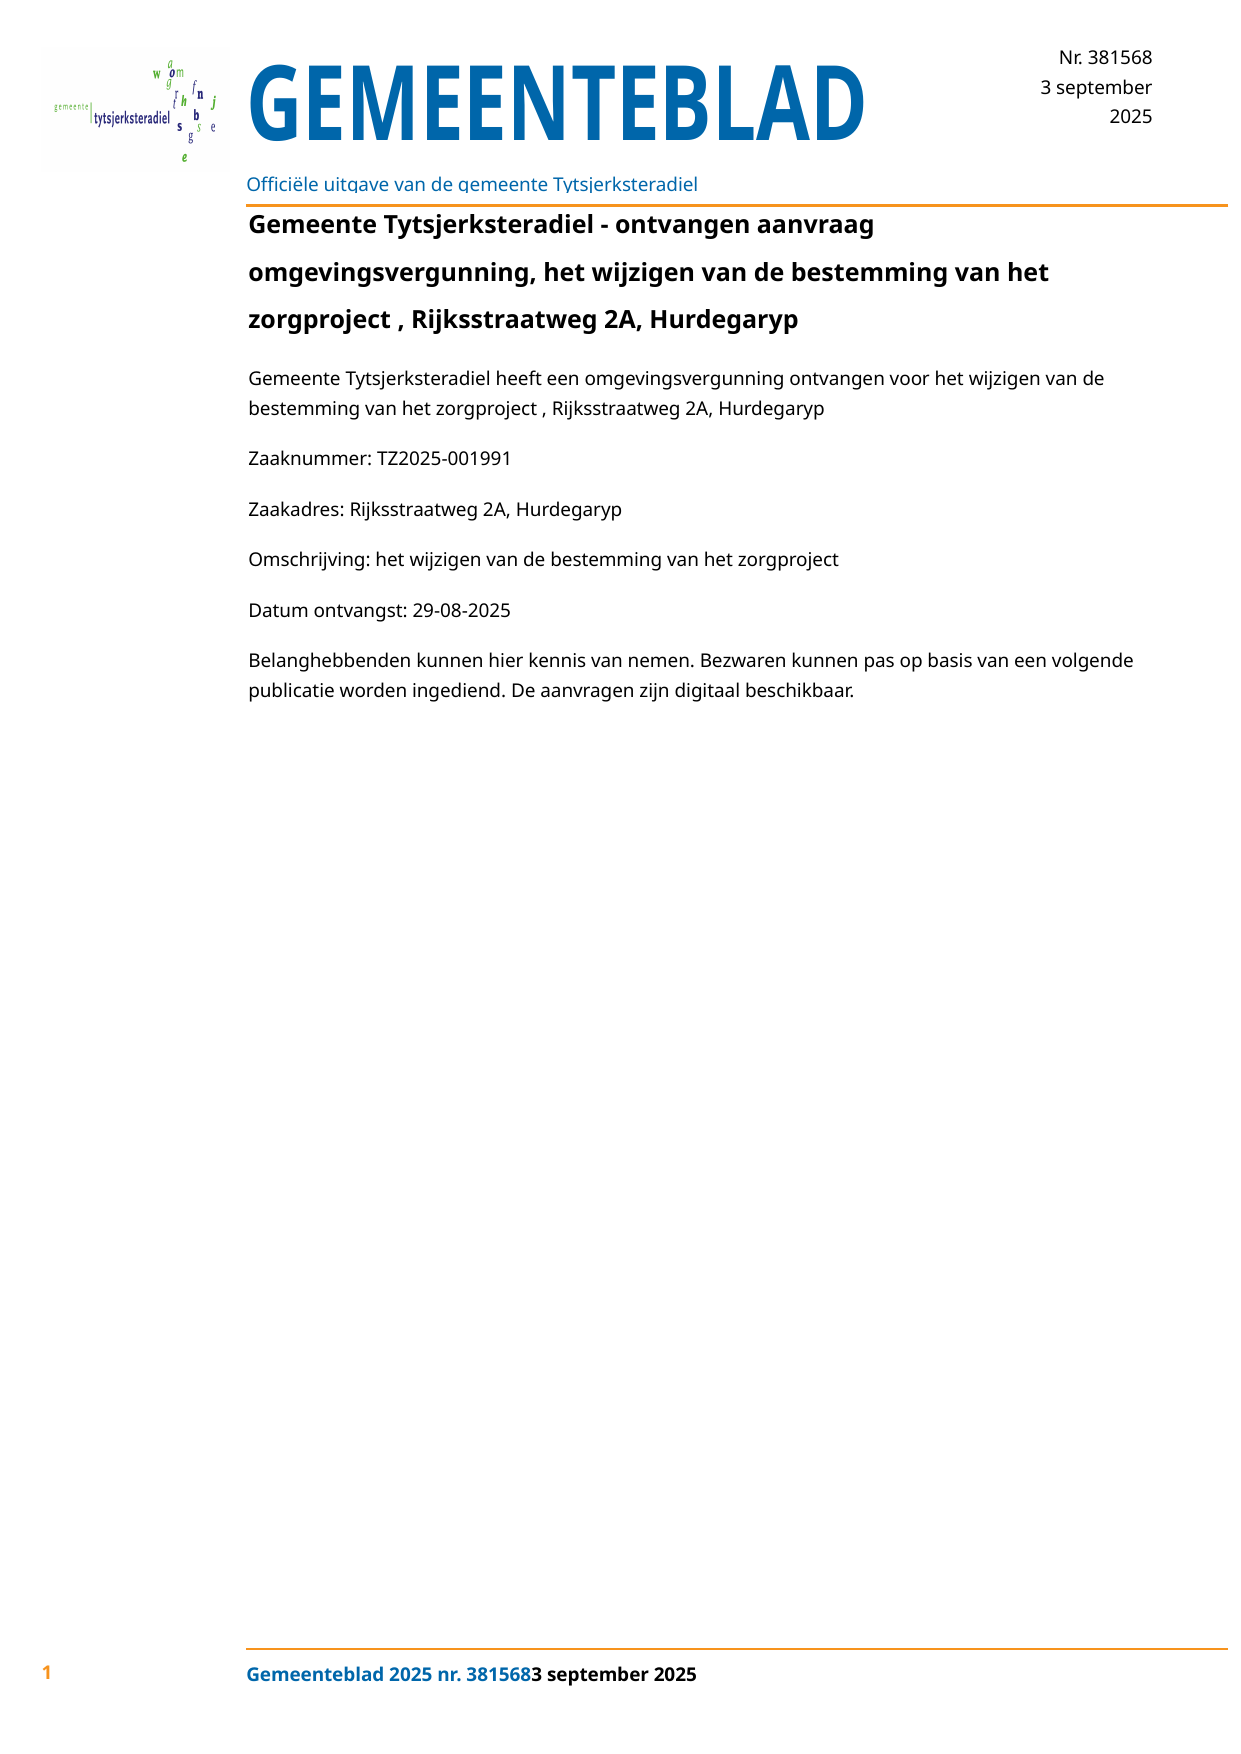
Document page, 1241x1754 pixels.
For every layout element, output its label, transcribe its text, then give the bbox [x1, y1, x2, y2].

text Zaakadres: Rijksstraatweg 2A, Hurdegaryp [248, 496, 1152, 522]
text Zaaknummer: TZ2025-001991 [248, 446, 1152, 471]
text Datum ontvangst: 29-08-2025 [248, 597, 1152, 622]
text Omschrijving: het wijzigen van de bestemming van het zorgproject [248, 546, 1152, 572]
picture [41, 47, 231, 172]
text Belanghebbenden kunnen hier kennis van nemen. Bezwaren kunnen pas op basis van een volgende publicatie worden ingediend. De aanvragen zijn digitaal beschikbaar. [248, 647, 1152, 702]
text Gemeente Tytsjerksteradiel heeft een omgevingsvergunning ontvangen voor het wijzigen van de bestemming van het zorgproject , Rijksstraatweg 2A, Hurdegaryp [248, 366, 1152, 421]
text Gemeente Tytsjerksteradiel - ontvangen aanvraag omgevingsvergunning, het wijzigen van de bestemming van het zorgproject , Rijksstraatweg 2A, Hurdegaryp [248, 207, 1152, 336]
